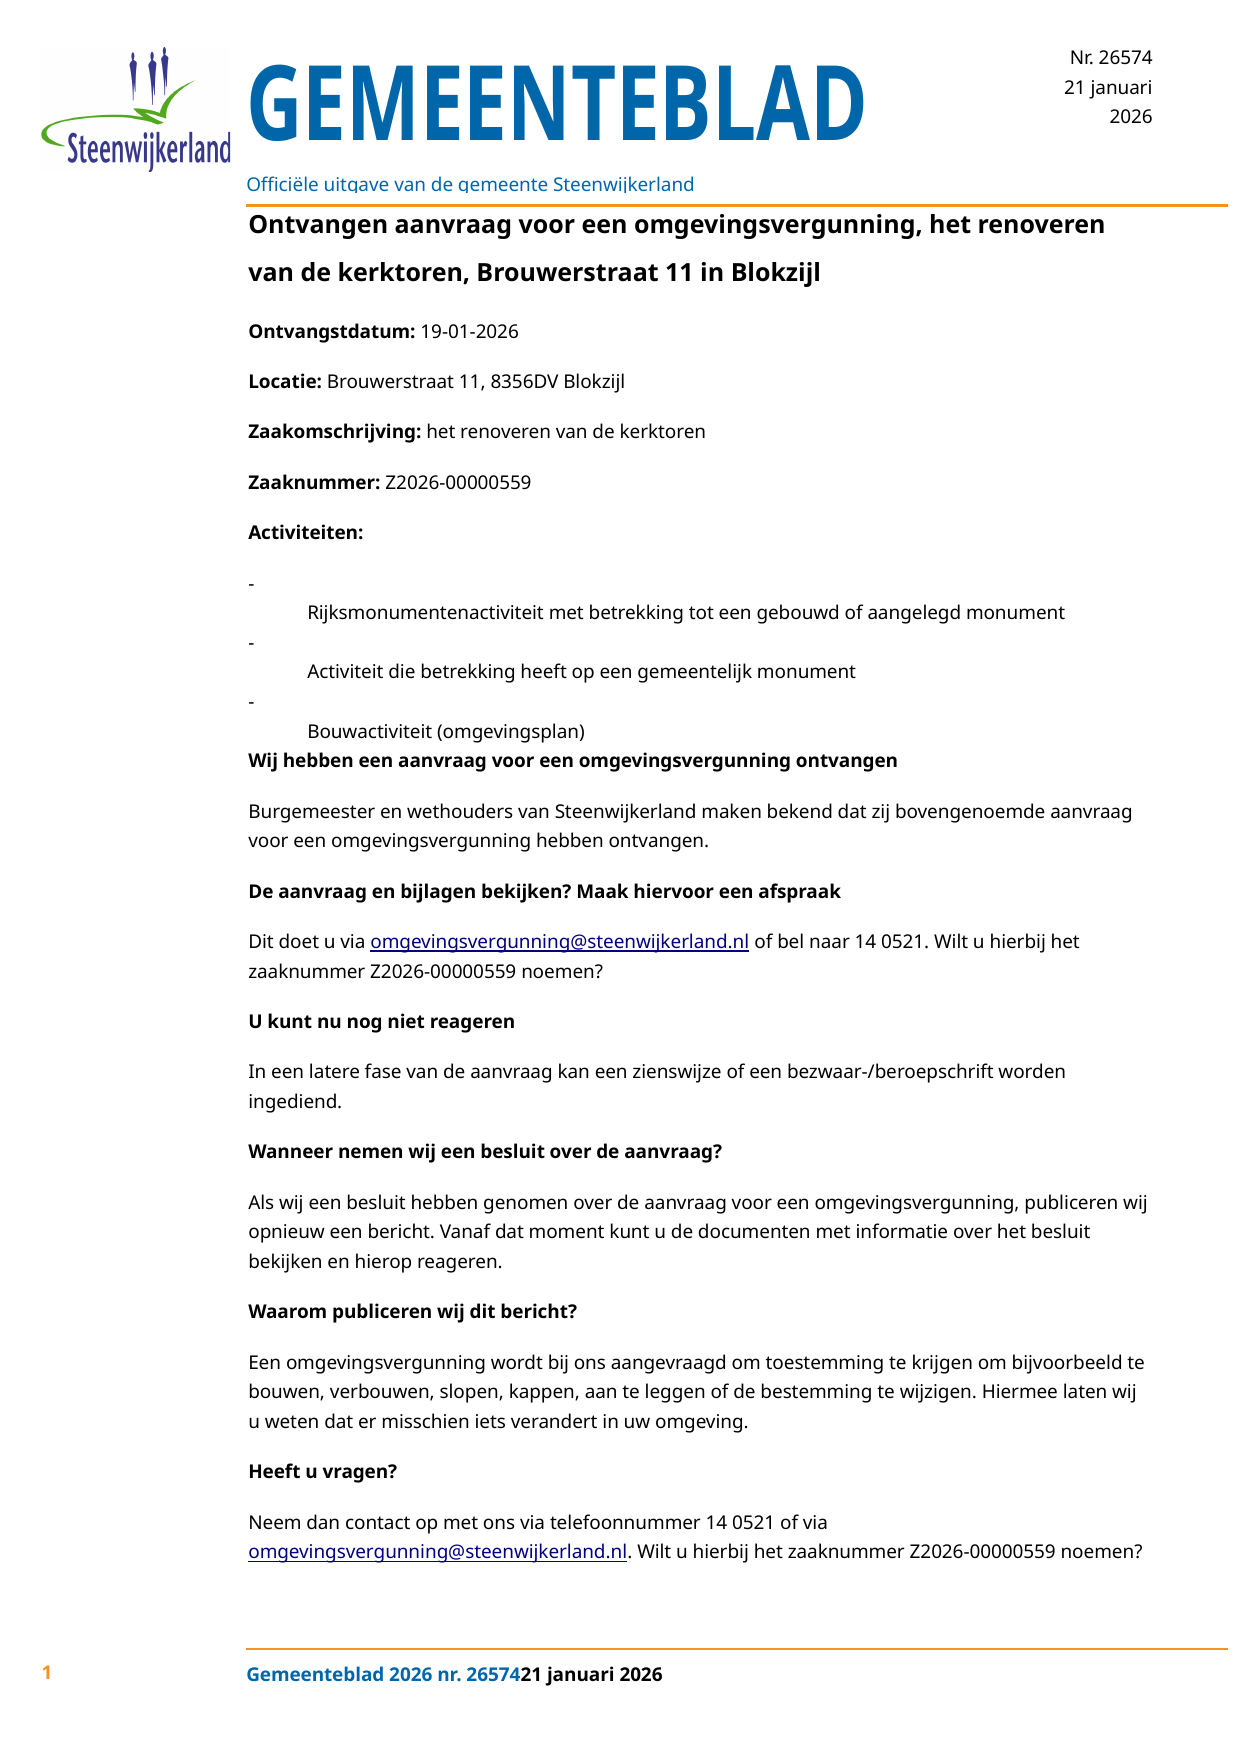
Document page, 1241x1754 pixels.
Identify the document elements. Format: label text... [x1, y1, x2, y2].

text Neem dan contact op met ons via telefoonnummer 14 0521 of via omgevingsvergunning@steenwijkerland.nl. Wilt u hierbij het zaaknummer Z2026-00000559 noemen? [248, 1509, 1152, 1564]
text De aanvraag en bijlagen bekijken? Maak hiervoor een afspraak [248, 878, 1152, 904]
text Wij hebben een aanvraag voor een omgevingsvergunning ontvangen [248, 747, 1152, 773]
text Zaakomschrijving: het renoveren van de kerktoren [248, 419, 1152, 444]
picture [41, 47, 231, 172]
list Activiteit die betrekking heeft op een gemeentelijk monument [248, 659, 1152, 684]
text Een omgevingsvergunning wordt bij ons aangevraagd om toestemming te krijgen om bijvoorbeeld te bouwen, verbouwen, slopen, kappen, aan te leggen of de bestemming te wijzigen. Hiermee laten wij u weten dat er misschien iets verandert in uw omgeving. [248, 1349, 1152, 1434]
list Rijksmonumentenactiviteit met betrekking tot een gebouwd of aangelegd monument [248, 599, 1152, 625]
list Bouwactiviteit (omgevingsplan) [248, 718, 1152, 744]
text U kunt nu nog niet reageren [248, 1008, 1152, 1034]
text Dit doet u via omgevingsvergunning@steenwijkerland.nl of bel naar 14 0521. Wilt u hierbij het zaaknummer Z2026-00000559 noemen? [248, 928, 1152, 984]
text Heeft u vragen? [248, 1459, 1152, 1484]
text Locatie: Brouwerstraat 11, 8356DV Blokzijl [248, 368, 1152, 394]
text In een latere fase van de aanvraag kan een zienswijze of een bezwaar-/beroepschrift worden ingediend. [248, 1059, 1152, 1114]
text Wanneer nemen wij een besluit over de aanvraag? [248, 1139, 1152, 1164]
text Als wij een besluit hebben genomen over de aanvraag voor een omgevingsvergunning, publiceren wij opnieuw een bericht. Vanaf dat moment kunt u de documenten met informatie over het besluit bekijken en hierop reageren. [248, 1189, 1152, 1274]
text Ontvangstdatum: 19-01-2026 [248, 318, 1152, 344]
text Waarom publiceren wij dit bericht? [248, 1299, 1152, 1324]
text Zaaknummer: Z2026-00000559 [248, 469, 1152, 495]
text Ontvangen aanvraag voor een omgevingsvergunning, het renoveren van de kerktoren, Brouwerstraat 11 in Blokzijl [248, 207, 1152, 288]
text Burgemeester en wethouders van Steenwijkerland maken bekend dat zij bovengenoemde aanvraag voor een omgevingsvergunning hebben ontvangen. [248, 798, 1152, 853]
text Activiteiten: [248, 519, 1152, 545]
